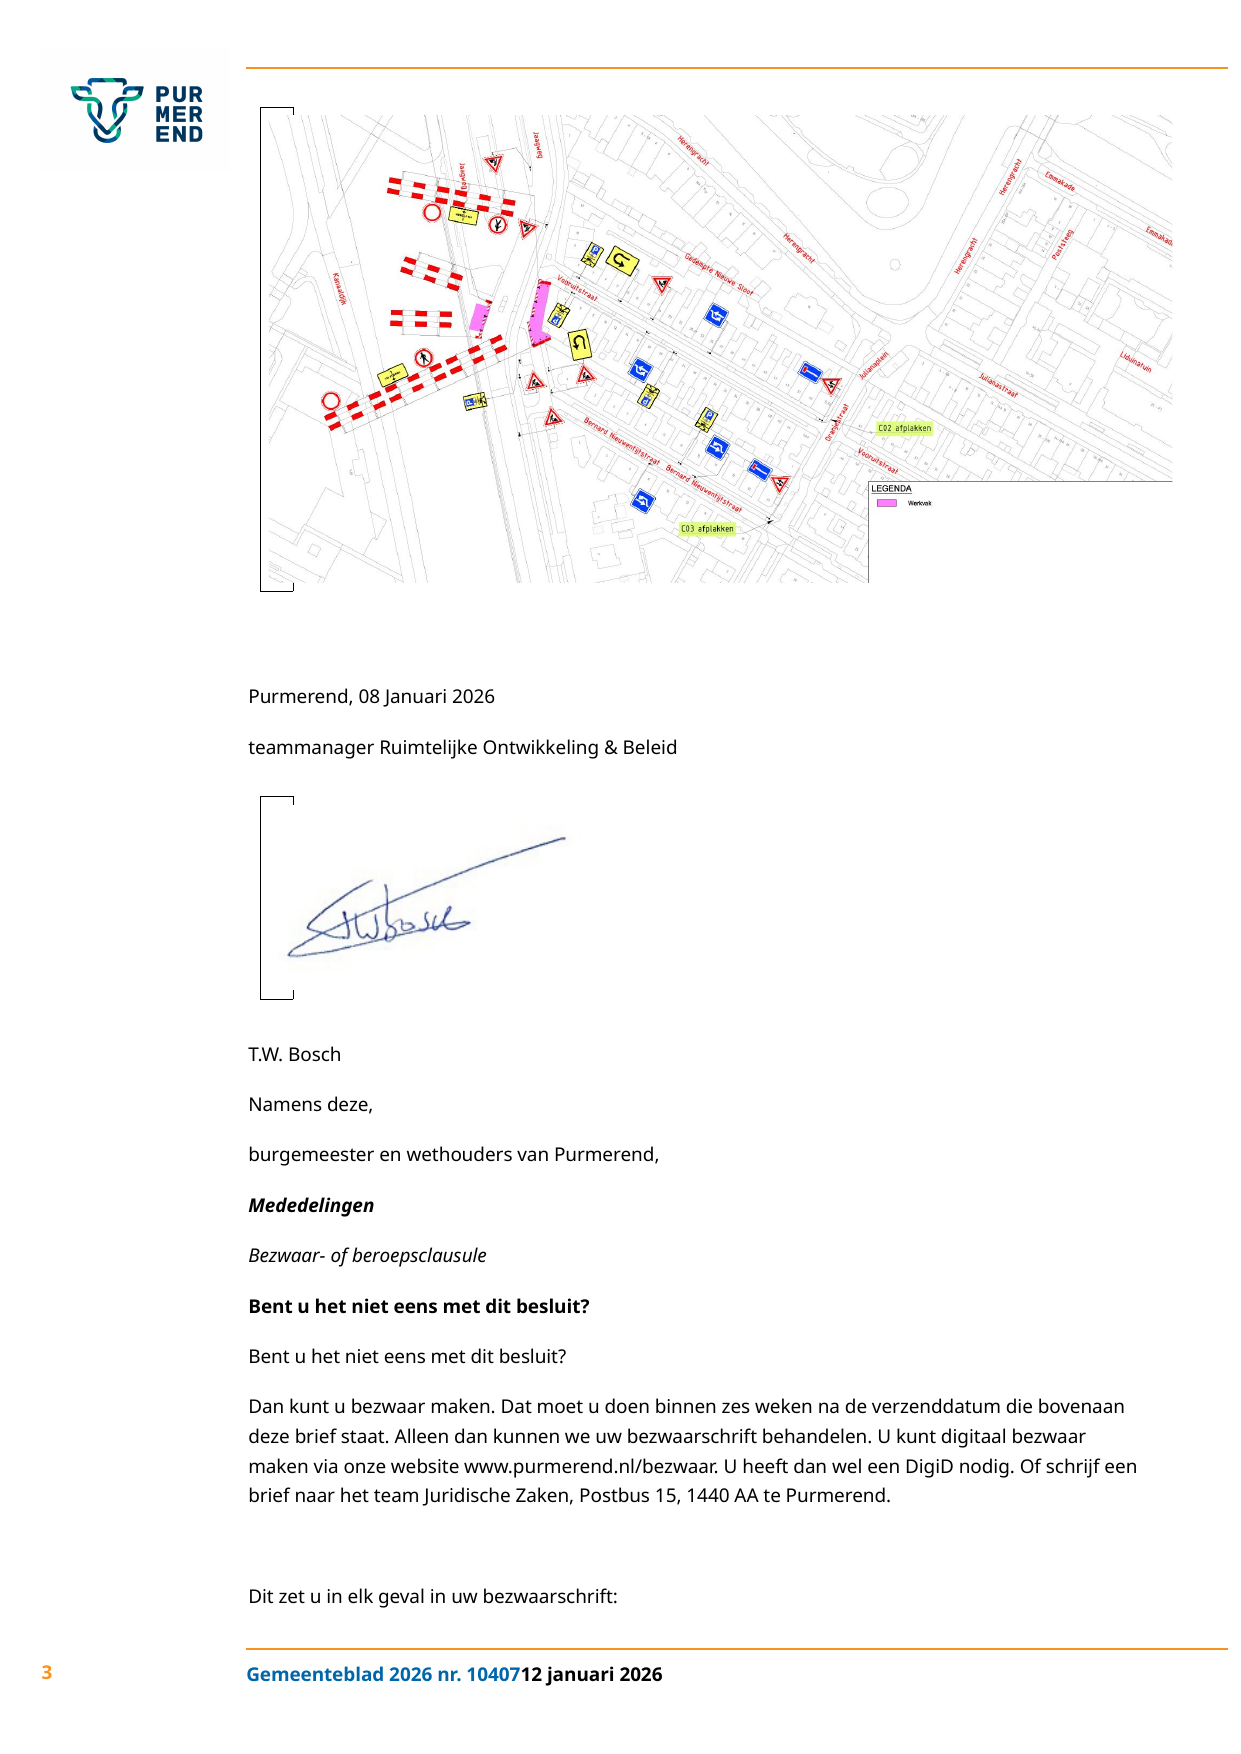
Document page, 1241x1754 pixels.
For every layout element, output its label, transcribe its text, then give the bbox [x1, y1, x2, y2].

text Purmerend, 08 Januari 2026 [248, 684, 1152, 709]
text Dit zet u in elk geval in uw bezwaarschrift: [248, 1583, 1152, 1609]
text Namens deze, [248, 1091, 1152, 1117]
text Bezwaar- of beroepsclausule [248, 1242, 1152, 1268]
text burgemeester en wethouders van Purmerend, [248, 1142, 1152, 1167]
text Mededelingen [248, 1192, 1152, 1218]
text Bent u het niet eens met dit besluit? [248, 1293, 1152, 1319]
text Bent u het niet eens met dit besluit? [248, 1343, 1152, 1369]
text T.W. Bosch [248, 1041, 1152, 1067]
text Dan kunt u bezwaar maken. Dat moet u doen binnen zes weken na de verzenddatum die bovenaan deze brief staat. Alleen dan kunnen we uw bezwaarschrift behandelen. U kunt digitaal bezwaar maken via onze website www.purmerend.nl/bezwaar. U heeft dan wel een DigiD nodig. Of schrijf een brief naar het team Juridische Zaken, Postbus 15, 1440 AA te Purmerend. [248, 1394, 1152, 1508]
text teammanager Ruimtelijke Ontwikkeling & Beleid [248, 734, 1152, 760]
picture [268, 805, 600, 990]
picture [268, 115, 1173, 583]
picture [41, 47, 231, 172]
